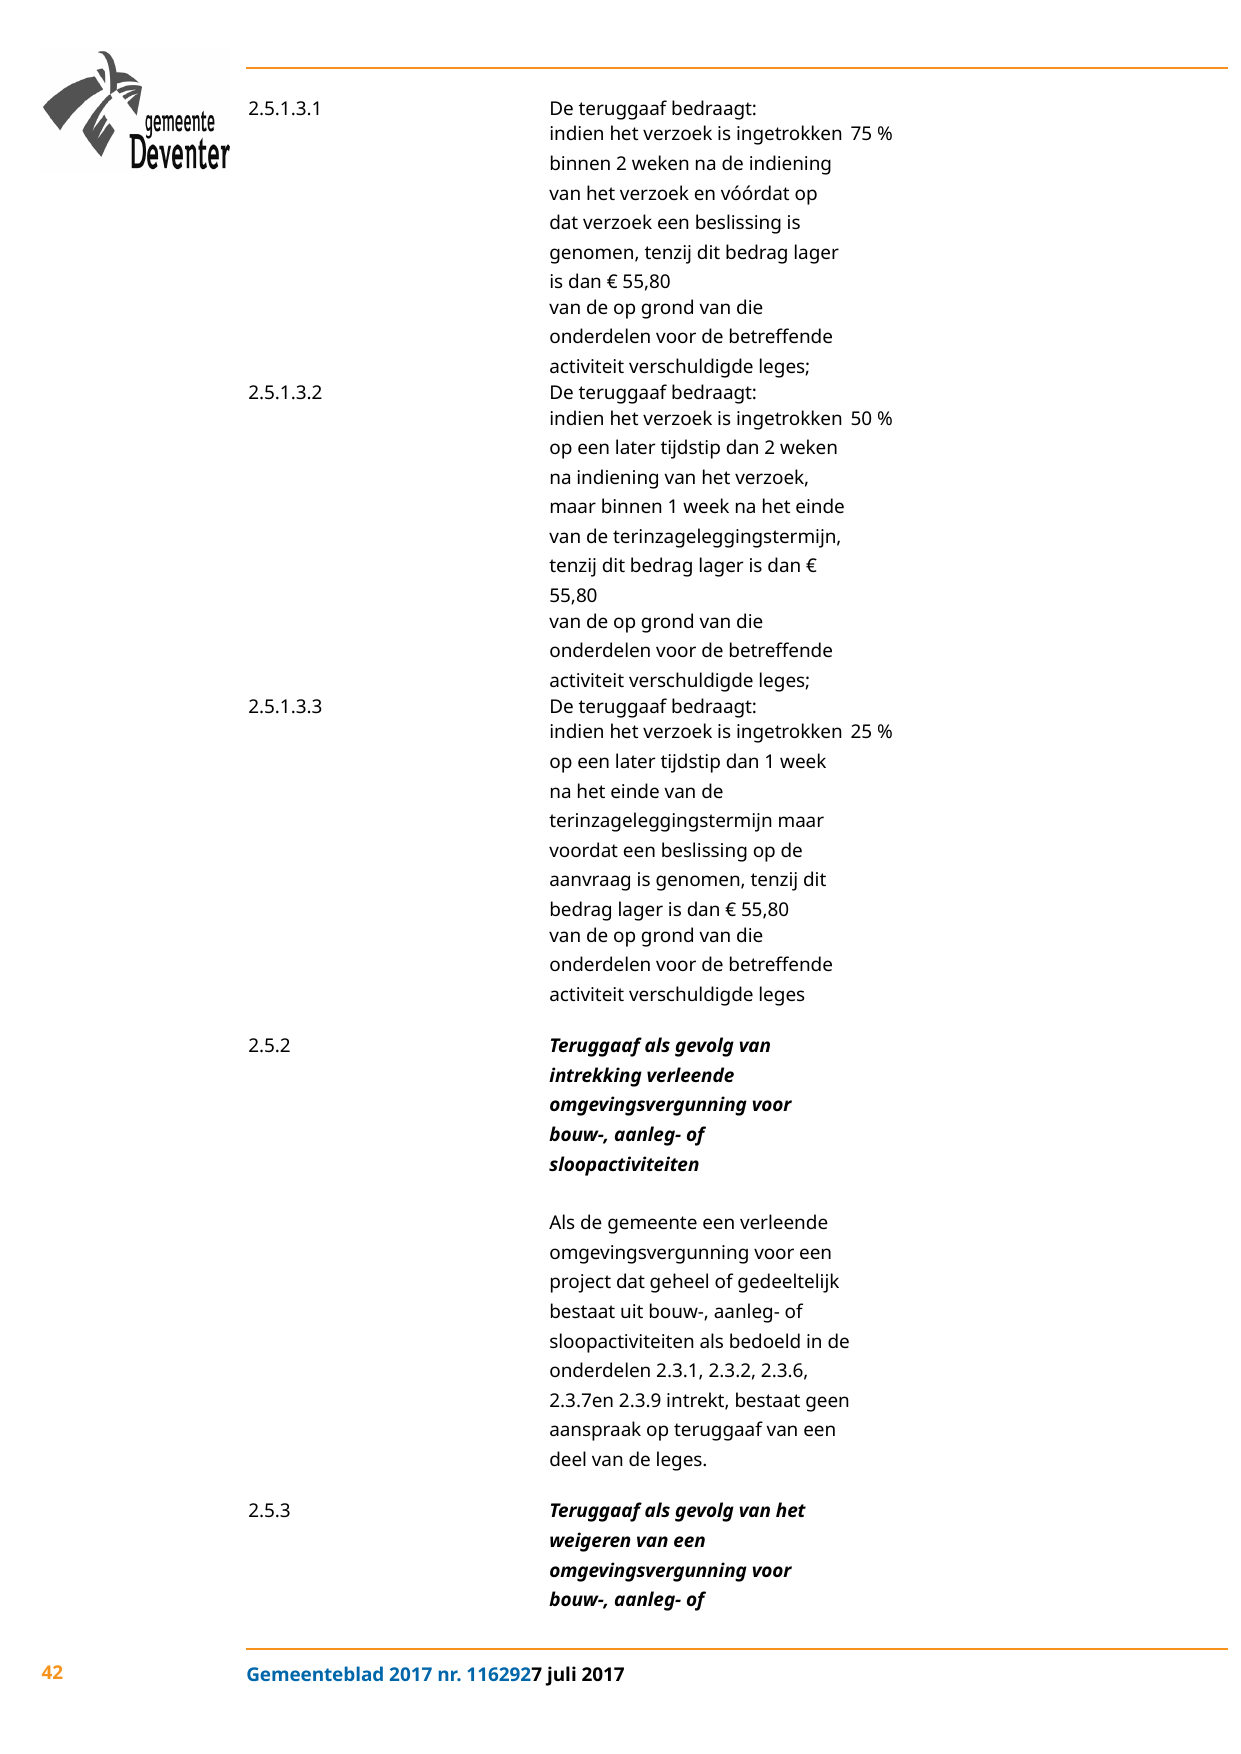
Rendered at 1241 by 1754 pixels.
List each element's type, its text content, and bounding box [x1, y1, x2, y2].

table_cell [248, 1472, 549, 1498]
table_cell [850, 379, 1152, 405]
table_cell 2.5.1.3.3 [248, 693, 549, 719]
table_cell indien het verzoek is ingetrokken op een later tijdstip dan 1 week na het einde van de terinzageleggingstermijn maar voordat een beslissing op de aanvraag is genomen, tenzij dit bedrag lager is dan € 55,80 [549, 719, 850, 922]
table_cell 75 % [850, 121, 1152, 294]
table_cell [850, 1498, 1152, 1612]
table_cell [850, 608, 1152, 693]
table_header [850, 1210, 1152, 1472]
table_cell Teruggaaf als gevolg van het weigeren van een omgevingsvergunning voor bouw-, aanleg- of [549, 1498, 850, 1612]
table_cell [248, 121, 549, 294]
table_cell [850, 693, 1152, 719]
table_cell [850, 95, 1152, 121]
table_cell [248, 719, 549, 922]
table_cell [549, 1007, 850, 1032]
table_cell 50 % [850, 405, 1152, 608]
table_cell [850, 922, 1152, 1007]
table_cell 2.5.1.3.2 [248, 379, 549, 405]
table_cell 25 % [850, 719, 1152, 922]
table_cell [850, 1007, 1152, 1032]
table_cell [248, 294, 549, 379]
table_cell indien het verzoek is ingetrokken binnen 2 weken na de indiening van het verzoek en vóórdat op dat verzoek een beslissing is genomen, tenzij dit bedrag lager is dan € 55,80 [549, 121, 850, 294]
table_cell [850, 1472, 1152, 1498]
table_cell van de op grond van die onderdelen voor de betreffende activiteit verschuldigde leges [549, 922, 850, 1007]
table_cell Teruggaaf als gevolg van intrekking verleende omgevingsvergunning voor bouw-, aanleg- of sloopactiviteiten [549, 1033, 850, 1177]
table_cell [850, 294, 1152, 379]
table_cell [850, 1033, 1152, 1177]
table_header [248, 1210, 549, 1472]
table_cell van de op grond van die onderdelen voor de betreffende activiteit verschuldigde leges; [549, 608, 850, 693]
table_cell [549, 1472, 850, 1498]
table_cell [248, 1007, 549, 1032]
table_cell indien het verzoek is ingetrokken op een later tijdstip dan 2 weken na indiening van het verzoek, maar binnen 1 week na het einde van de terinzageleggingstermijn, tenzij dit bedrag lager is dan € 55,80 [549, 405, 850, 608]
table_cell van de op grond van die onderdelen voor de betreffende activiteit verschuldigde leges; [549, 294, 850, 379]
table_cell De teruggaaf bedraagt: [549, 379, 850, 405]
table_cell 2.5.1.3.1 [248, 95, 549, 121]
table_cell [248, 405, 549, 608]
table_cell De teruggaaf bedraagt: [549, 693, 850, 719]
table_cell 2.5.2 [248, 1033, 549, 1177]
table_cell De teruggaaf bedraagt: [549, 95, 850, 121]
table_header Als de gemeente een verleende omgevingsvergunning voor een project dat geheel of gedeeltelijk bestaat uit bouw-, aanleg- of sloopactiviteiten als bedoeld in de onderdelen 2.3.1, 2.3.2, 2.3.6, 2.3.7en 2.3.9 intrekt, bestaat geen aanspraak op teruggaaf van een deel van de leges. [549, 1210, 850, 1472]
table_cell [248, 608, 549, 693]
picture [41, 47, 231, 172]
table_cell 2.5.3 [248, 1498, 549, 1612]
table_cell [248, 922, 549, 1007]
